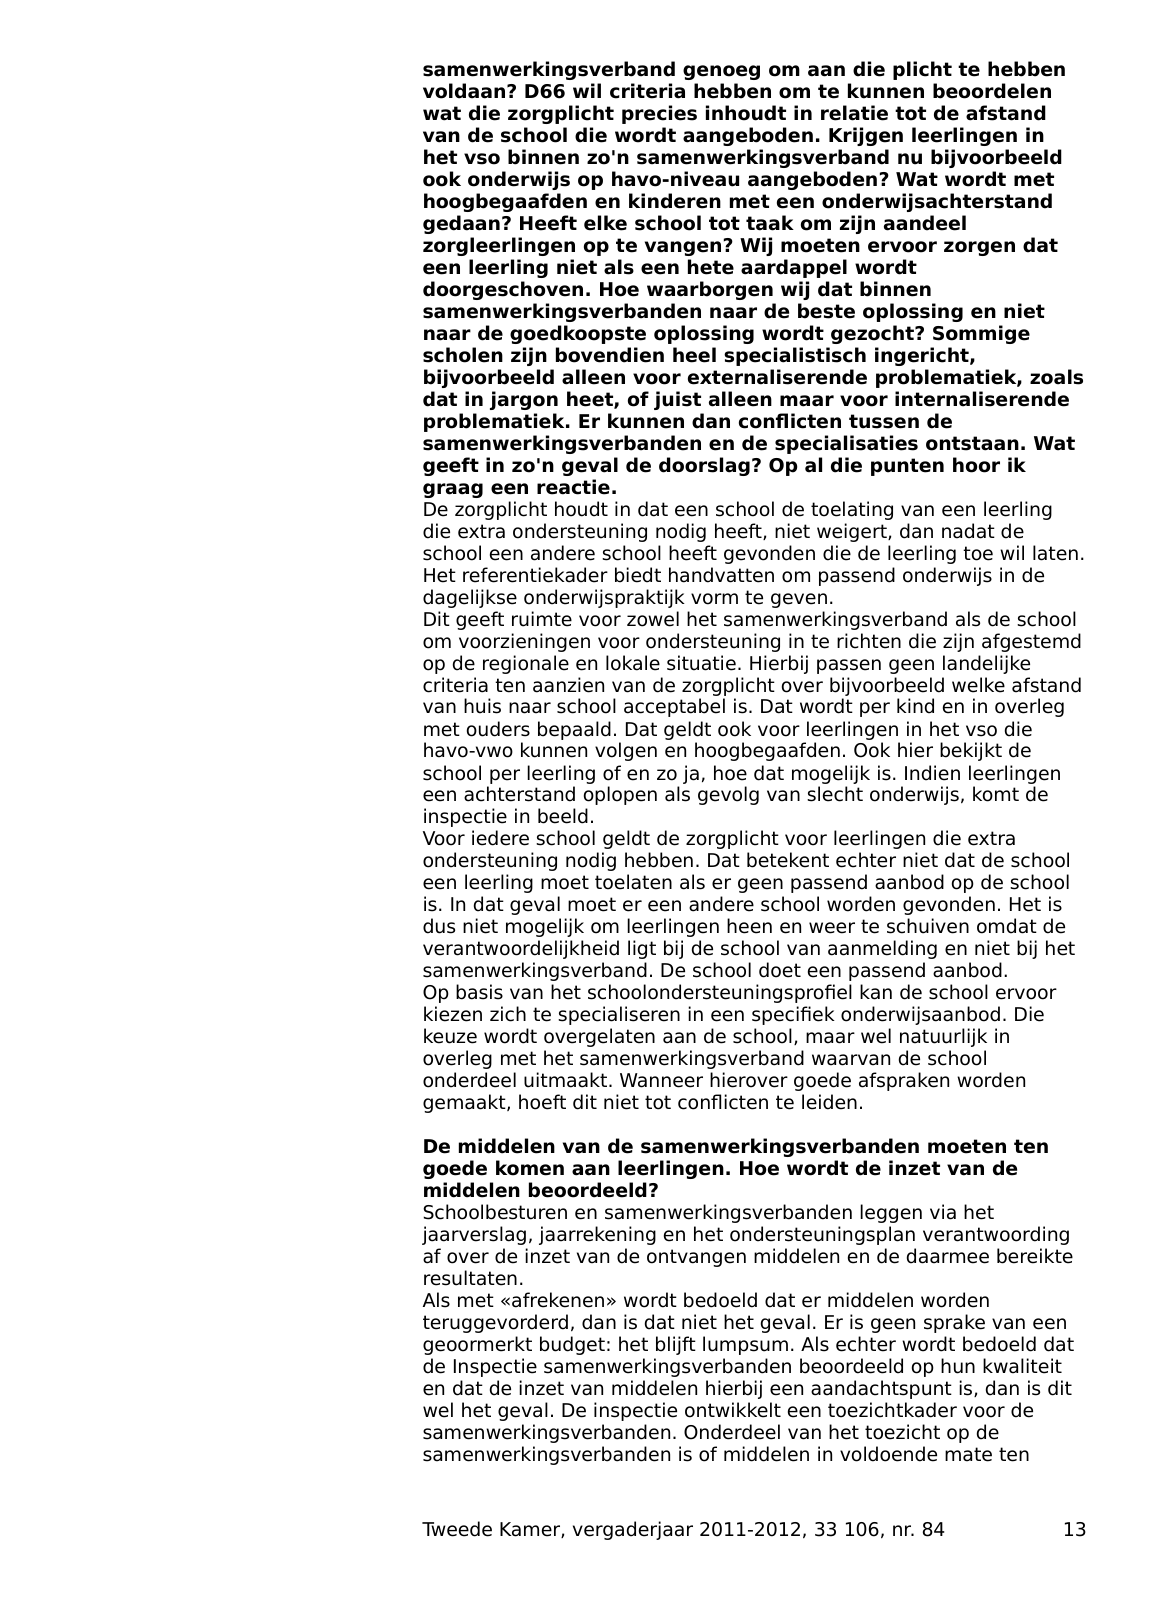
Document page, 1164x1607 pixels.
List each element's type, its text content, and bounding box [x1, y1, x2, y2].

text De zorgplicht houdt in dat een school de toelating van een leerling die extra ondersteuning nodig heeft, niet weigert, dan nadat de school een andere school heeft gevonden die de leerling toe wil laten. [422, 499, 1087, 564]
text Voor iedere school geldt de zorgplicht voor leerlingen die extra ondersteuning nodig hebben. Dat betekent echter niet dat de school een leerling moet toelaten als er geen passend aanbod op de school is. In dat geval moet er een andere school worden gevonden. Het is dus niet mogelijk om leerlingen heen en weer te schuiven omdat de verantwoordelijkheid ligt bij de school van aanmelding en niet bij het samenwerkingsverband. De school doet een passend aanbod. [422, 828, 1087, 982]
text De middelen van de samenwerkingsverbanden moeten ten goede komen aan leerlingen. Hoe wordt de inzet van de middelen beoordeeld? [422, 1136, 1087, 1202]
text Het referentiekader biedt handvatten om passend onderwijs in de dagelijkse onderwijspraktijk vorm te geven. [422, 564, 1087, 608]
text Als met «afrekenen» wordt bedoeld dat er middelen worden teruggevorderd, dan is dat niet het geval. Er is geen sprake van een geoormerkt budget: het blijft lumpsum. Als echter wordt bedoeld dat de Inspectie samenwerkingsverbanden beoordeeld op hun kwaliteit en dat de inzet van middelen hierbij een aandachtspunt is, dan is dit wel het geval. De inspectie ontwikkelt een toezichtkader voor de samenwerkingsverbanden. Onderdeel van het toezicht op de samenwerkingsverbanden is of middelen in voldoende mate ten [422, 1290, 1087, 1466]
text Dit geeft ruimte voor zowel het samenwerkingsverband als de school om voorzieningen voor ondersteuning in te richten die zijn afgestemd op de regionale en lokale situatie. Hierbij passen geen landelijke criteria ten aanzien van de zorgplicht over bijvoorbeeld welke afstand van huis naar school acceptabel is. Dat wordt per kind en in overleg met ouders bepaald. Dat geldt ook voor leerlingen in het vso die havo-vwo kunnen volgen en hoogbegaafden. Ook hier bekijkt de school per leerling of en zo ja, hoe dat mogelijk is. Indien leerlingen een achterstand oplopen als gevolg van slecht onderwijs, komt de inspectie in beeld. [422, 608, 1087, 828]
text Schoolbesturen en samenwerkingsverbanden leggen via het jaarverslag, jaarrekening en het ondersteuningsplan verantwoording af over de inzet van de ontvangen middelen en de daarmee bereikte resultaten. [422, 1202, 1087, 1290]
text samenwerkingsverband genoeg om aan die plicht te hebben voldaan? D66 wil criteria hebben om te kunnen beoordelen wat die zorgplicht precies inhoudt in relatie tot de afstand van de school die wordt aangeboden. Krijgen leerlingen in het vso binnen zo'n samenwerkingsverband nu bijvoorbeeld ook onderwijs op havo-niveau aangeboden? Wat wordt met hoogbegaafden en kinderen met een onderwijsachterstand gedaan? Heeft elke school tot taak om zijn aandeel zorgleerlingen op te vangen? Wij moeten ervoor zorgen dat een leerling niet als een hete aardappel wordt doorgeschoven. Hoe waarborgen wij dat binnen samenwerkingsverbanden naar de beste oplossing en niet naar de goedkoopste oplossing wordt gezocht? Sommige scholen zijn bovendien heel specialistisch ingericht, bijvoorbeeld alleen voor externaliserende problematiek, zoals dat in jargon heet, of juist alleen maar voor internaliserende problematiek. Er kunnen dan conflicten tussen de samenwerkingsverbanden en de specialisaties ontstaan. Wat geeft in zo'n geval de doorslag? Op al die punten hoor ik graag een reactie. [422, 59, 1087, 499]
text Op basis van het schoolondersteuningsprofiel kan de school ervoor kiezen zich te specialiseren in een specifiek onderwijsaanbod. Die keuze wordt overgelaten aan de school, maar wel natuurlijk in overleg met het samenwerkingsverband waarvan de school onderdeel uitmaakt. Wanneer hierover goede afspraken worden gemaakt, hoeft dit niet tot conflicten te leiden. [422, 982, 1087, 1114]
